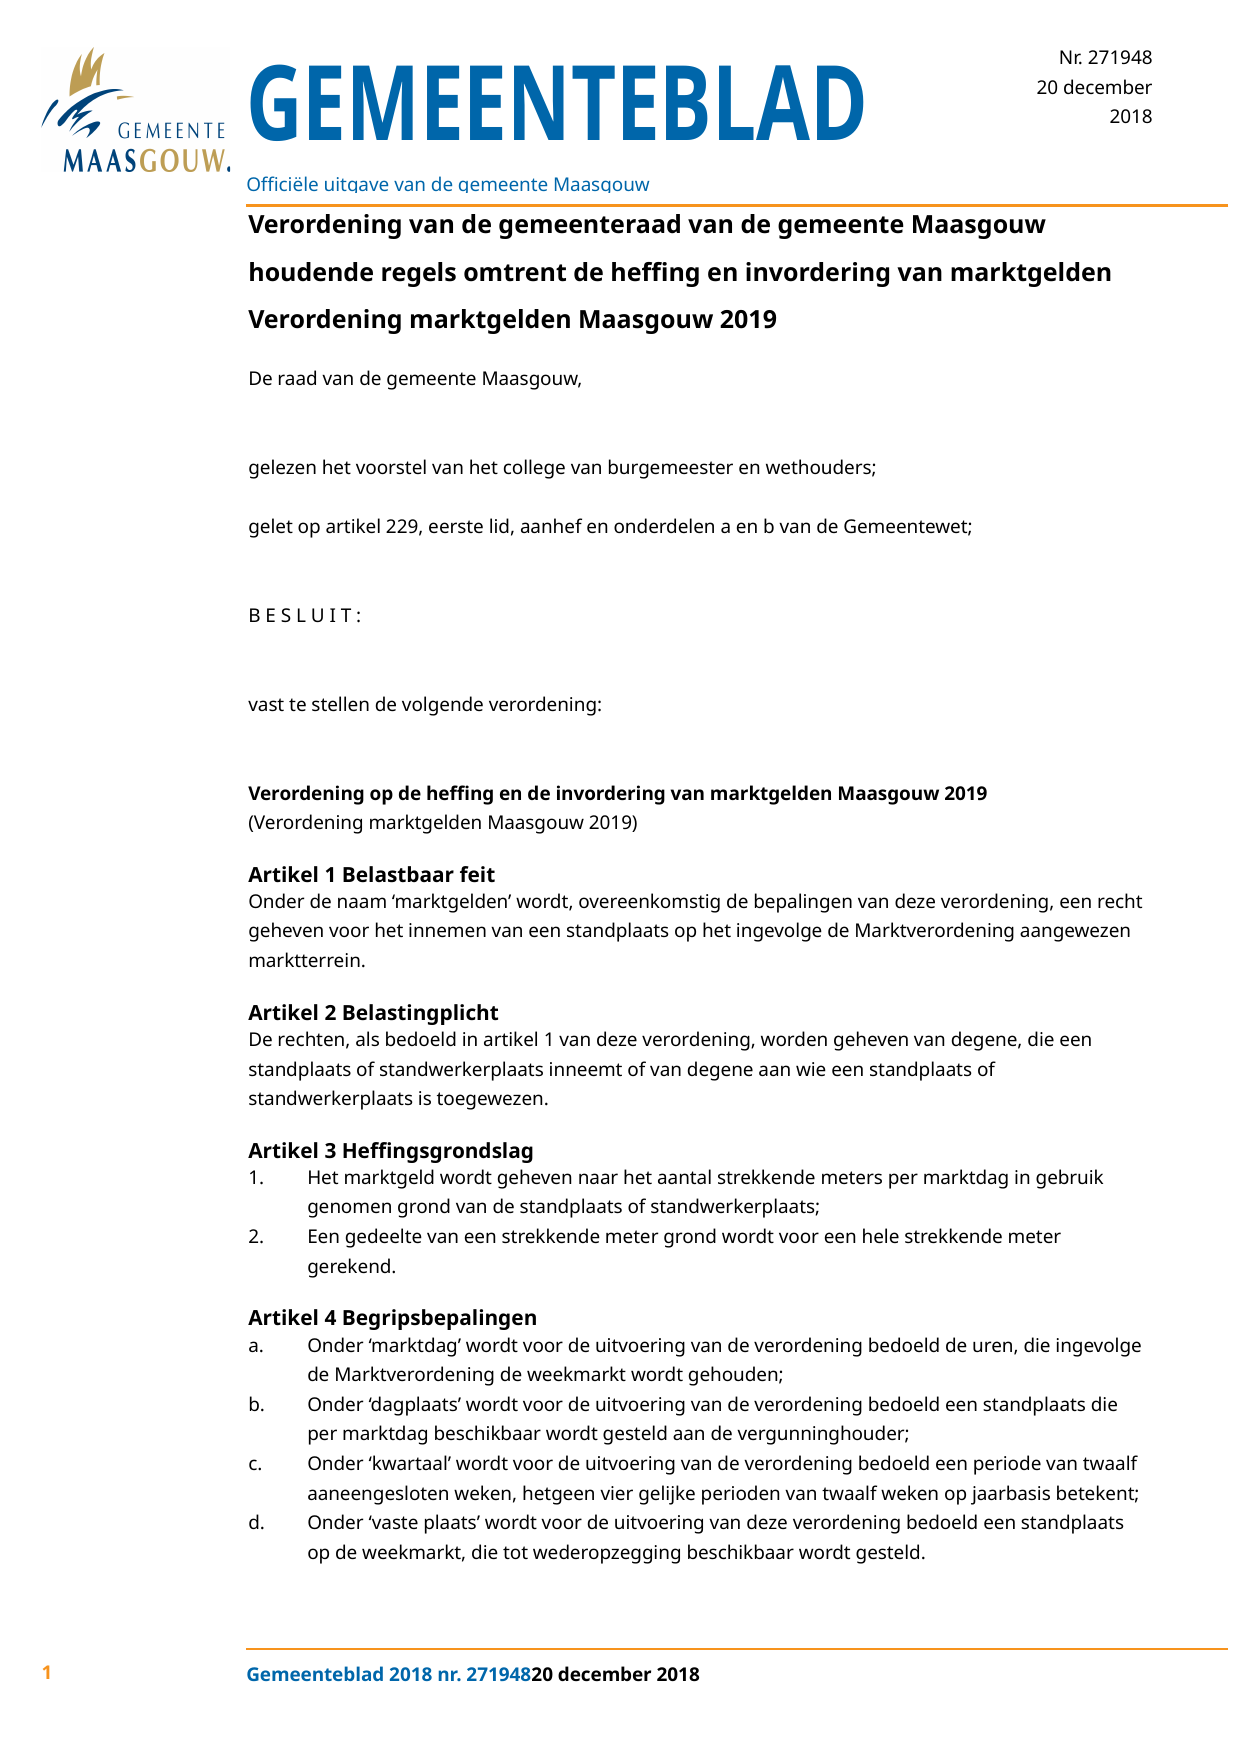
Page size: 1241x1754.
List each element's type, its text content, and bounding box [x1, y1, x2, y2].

text gelezen het voorstel van het college van burgemeester en wethouders; [248, 454, 1152, 480]
text Verordening op de heffing en de invordering van marktgelden Maasgouw 2019 [248, 780, 1152, 805]
list Het marktgeld wordt geheven naar het aantal strekkende meters per marktdag in gebruik genomen grond van de standplaats of standwerkerplaats; [248, 1164, 1152, 1219]
text Artikel 1 Belastbaar feit [248, 860, 1152, 888]
list Onder ‘vaste plaats’ wordt voor de uitvoering van deze verordening bedoeld een standplaats op de weekmarkt, die tot wederopzegging beschikbaar wordt gesteld. [248, 1509, 1152, 1564]
text vast te stellen de volgende verordening: [248, 691, 1152, 717]
text B E S L U I T : [248, 602, 1152, 628]
text Artikel 3 Heffingsgrondslag [248, 1136, 1152, 1164]
text gelet op artikel 229, eerste lid, aanhef en onderdelen a en b van de Gemeentewet; [248, 513, 1152, 539]
picture [41, 47, 231, 172]
text Onder de naam ‘marktgelden’ wordt, overeenkomstig de bepalingen van deze verordening, een recht geheven voor het innemen van een standplaats op het ingevolge de Marktverordening aangewezen marktterrein. [248, 888, 1152, 973]
text (Verordening marktgelden Maasgouw 2019) [248, 809, 1152, 835]
list Onder ‘marktdag’ wordt voor de uitvoering van de verordening bedoeld de uren, die ingevolge de Marktverordening de weekmarkt wordt gehouden; [248, 1332, 1152, 1387]
list Onder ‘dagplaats’ wordt voor de uitvoering van de verordening bedoeld een standplaats die per marktdag beschikbaar wordt gesteld aan de vergunninghouder; [248, 1391, 1152, 1446]
text Artikel 4 Begripsbepalingen [248, 1303, 1152, 1332]
list Onder ‘kwartaal’ wordt voor de uitvoering van de verordening bedoeld een periode van twaalf aaneengesloten weken, hetgeen vier gelijke perioden van twaalf weken op jaarbasis betekent; [248, 1450, 1152, 1505]
text De raad van de gemeente Maasgouw, [248, 366, 1152, 391]
list Een gedeelte van een strekkende meter grond wordt voor een hele strekkende meter gerekend. [248, 1223, 1152, 1279]
text De rechten, als bedoeld in artikel 1 van deze verordening, worden geheven van degene, die een standplaats of standwerkerplaats inneemt of van degene aan wie een standplaats of standwerkerplaats is toegewezen. [248, 1026, 1152, 1111]
text Verordening van de gemeenteraad van de gemeente Maasgouw houdende regels omtrent de heffing en invordering van marktgelden Verordening marktgelden Maasgouw 2019 [248, 207, 1152, 336]
text Artikel 2 Belastingplicht [248, 998, 1152, 1026]
